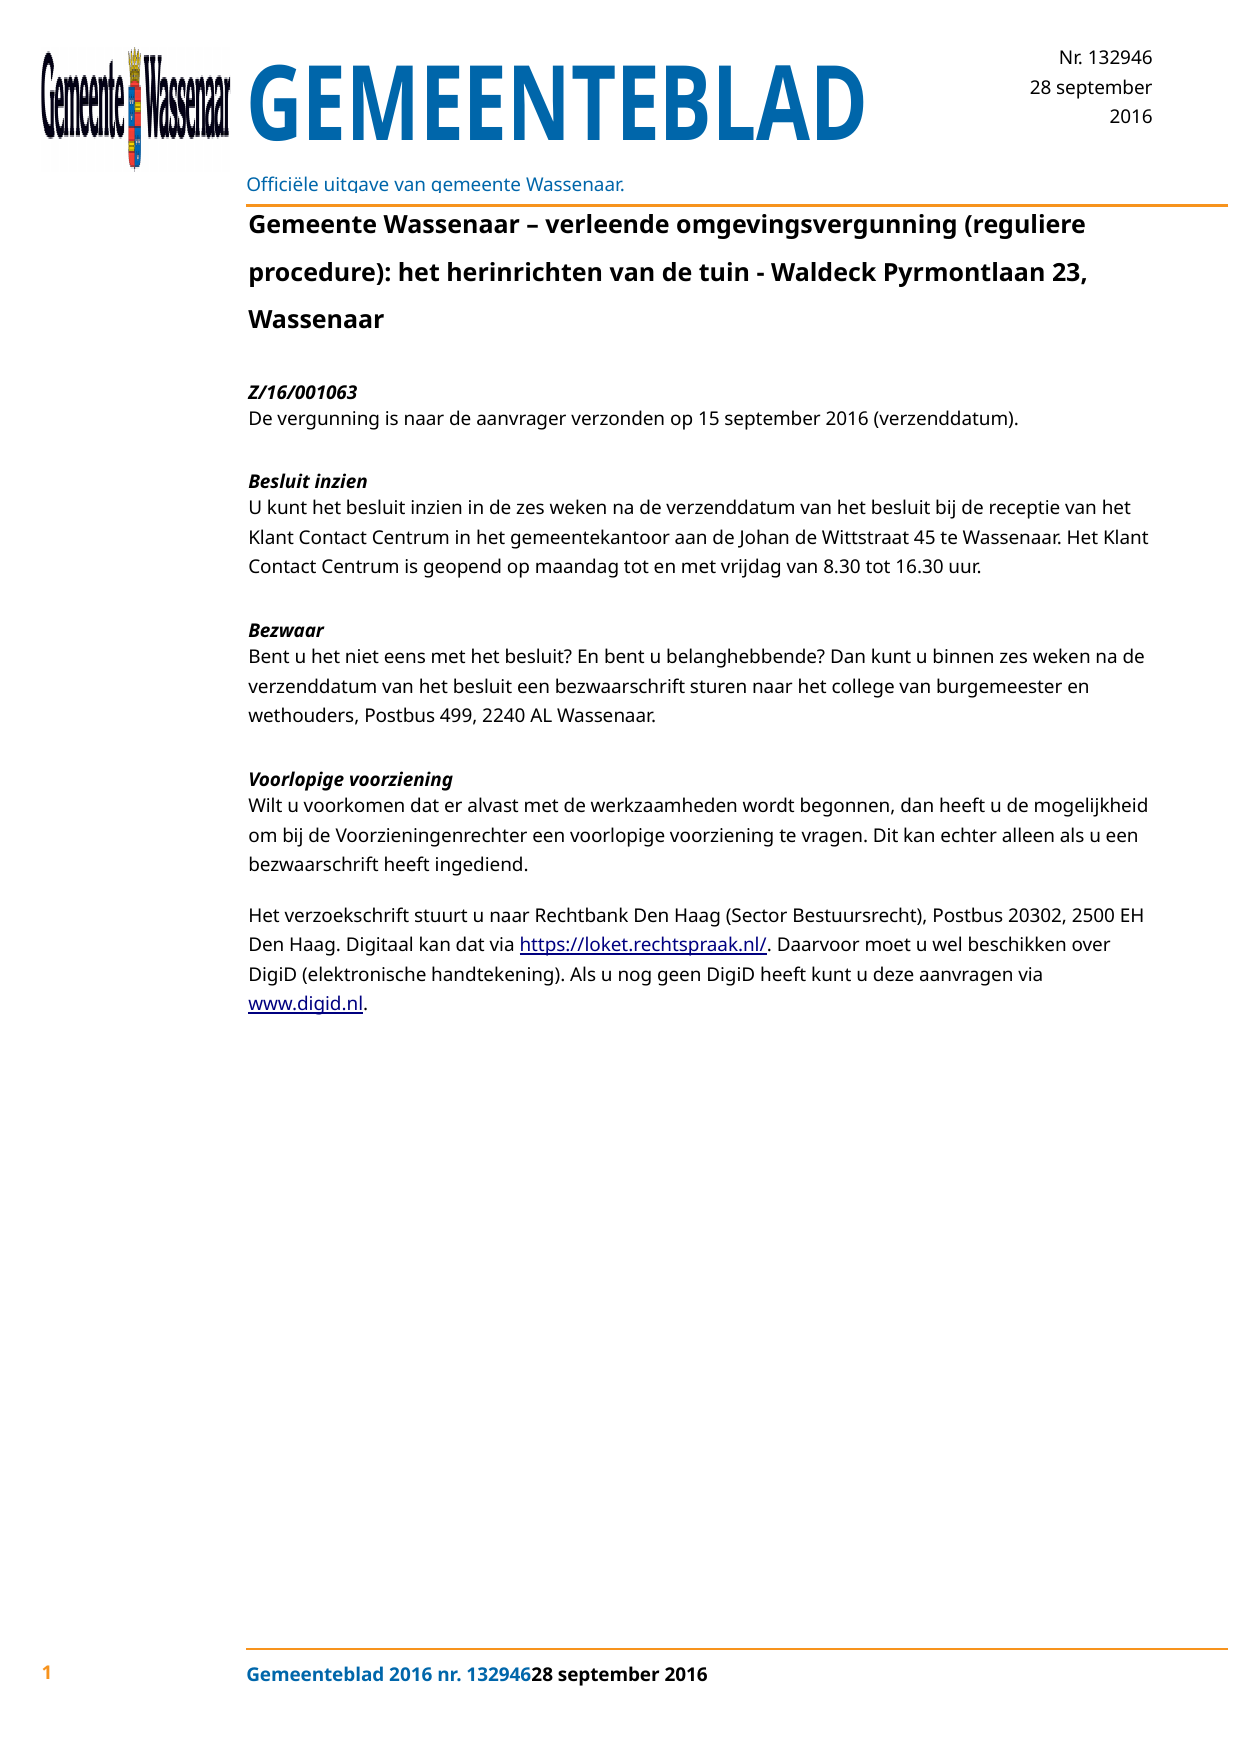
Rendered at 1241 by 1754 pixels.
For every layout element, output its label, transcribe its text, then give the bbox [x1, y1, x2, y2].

text Bent u het niet eens met het besluit? En bent u belanghebbende? Dan kunt u binnen zes weken na de verzenddatum van het besluit een bezwaarschrift sturen naar het college van burgemeester en wethouders, Postbus 499, 2240 AL Wassenaar. [248, 643, 1152, 728]
text Het verzoekschrift stuurt u naar Rechtbank Den Haag (Sector Bestuursrecht), Postbus 20302, 2500 EH Den Haag. Digitaal kan dat via https://loket.rechtspraak.nl/. Daarvoor moet u wel beschikken over DigiD (elektronische handtekening). Als u nog geen DigiD heeft kunt u deze aanvragen via www.digid.nl. [248, 902, 1152, 1016]
text Wilt u voorkomen dat er alvast met de werkzaamheden wordt begonnen, dan heeft u de mogelijkheid om bij de Voorzieningenrechter een voorlopige voorziening te vragen. Dit kan echter alleen als u een bezwaarschrift heeft ingediend. [248, 792, 1152, 877]
text Voorlopige voorziening [248, 766, 1152, 792]
text Besluit inzien [248, 469, 1152, 494]
text Bezwaar [248, 618, 1152, 643]
text Z/16/001063 [248, 379, 1152, 405]
text Gemeente Wassenaar – verleende omgevingsvergunning (reguliere procedure): het herinrichten van de tuin - Waldeck Pyrmontlaan 23, Wassenaar [248, 207, 1152, 336]
text De vergunning is naar de aanvrager verzonden op 15 september 2016 (verzenddatum). [248, 405, 1152, 431]
text U kunt het besluit inzien in de zes weken na de verzenddatum van het besluit bij de receptie van het Klant Contact Centrum in het gemeentekantoor aan de Johan de Wittstraat 45 te Wassenaar. Het Klant Contact Centrum is geopend op maandag tot en met vrijdag van 8.30 tot 16.30 uur. [248, 494, 1152, 579]
picture [41, 47, 231, 172]
